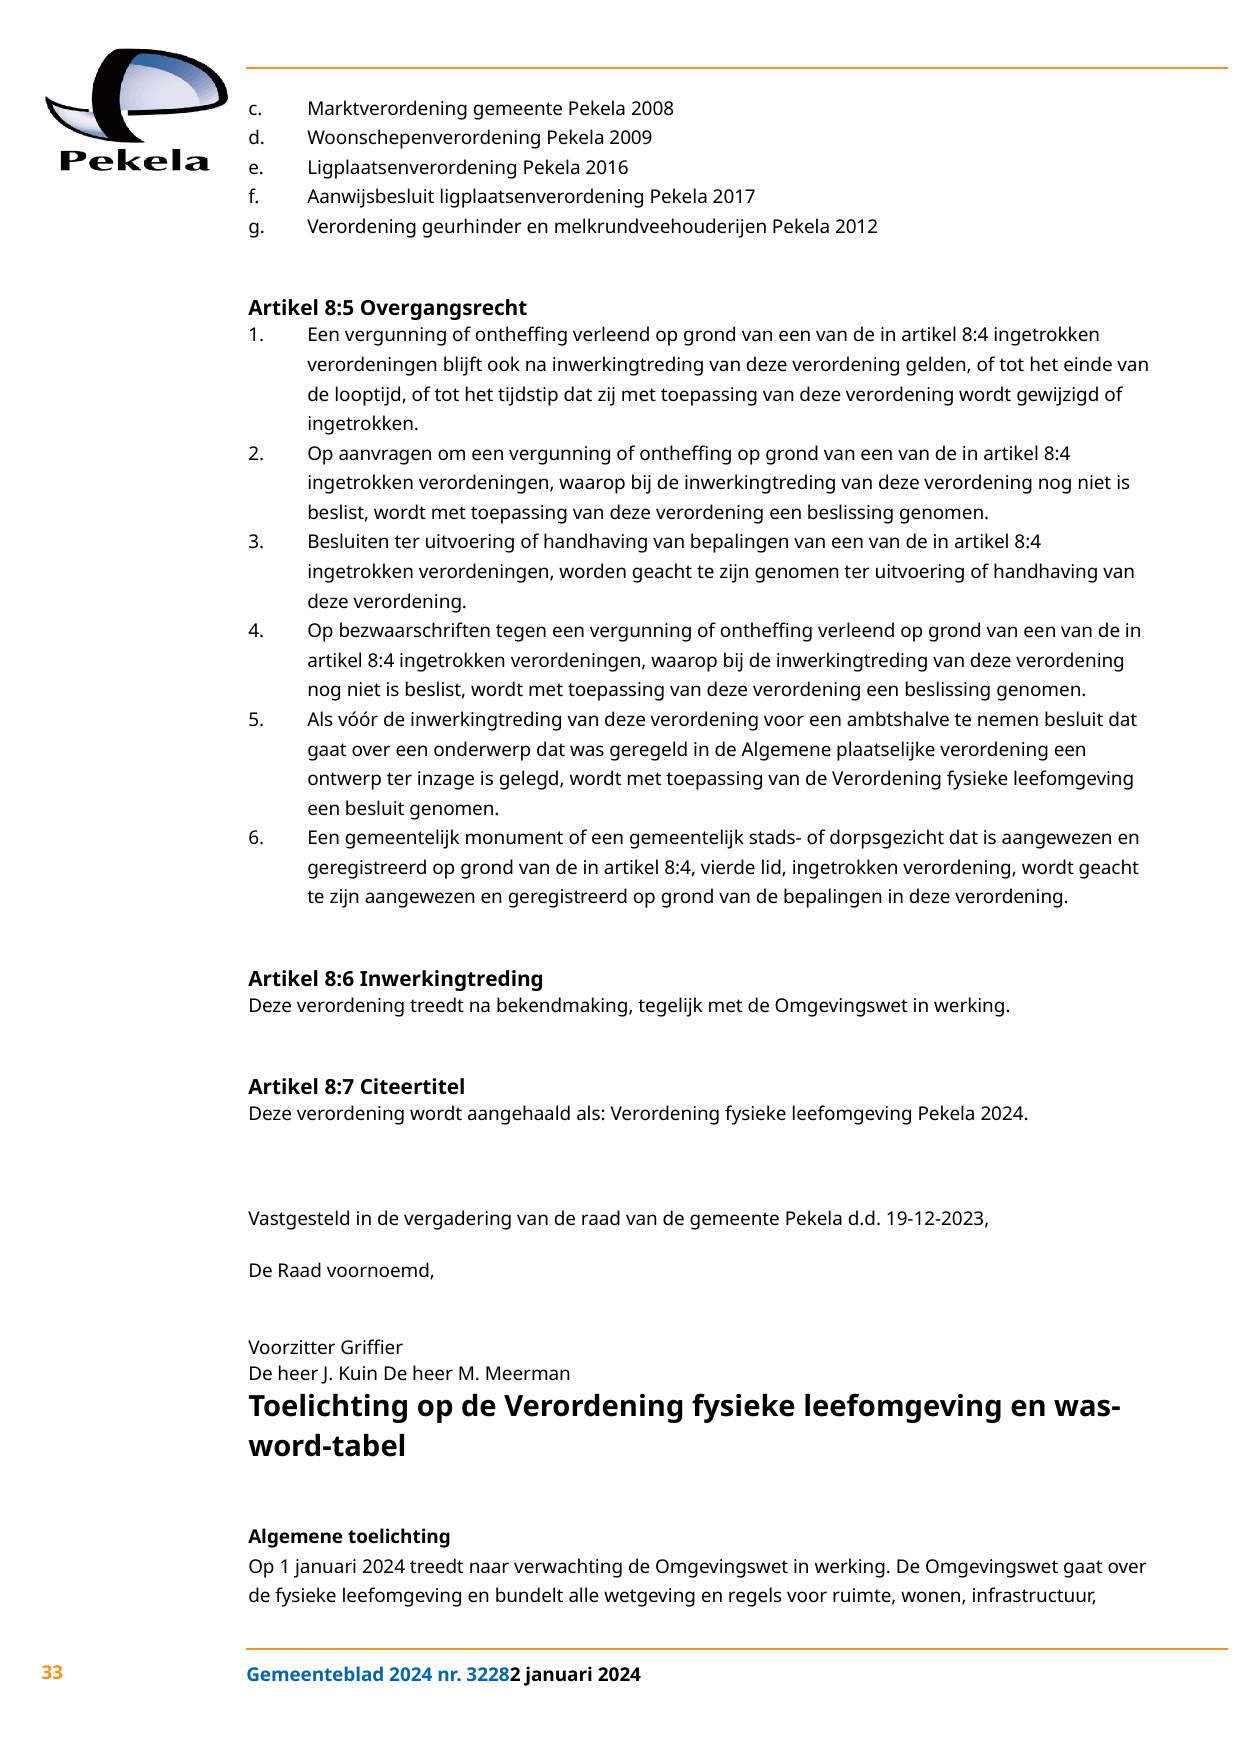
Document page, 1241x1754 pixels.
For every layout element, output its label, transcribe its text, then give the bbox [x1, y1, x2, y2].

list Marktverordening gemeente Pekela 2008 [248, 95, 1152, 121]
text Voorzitter Griffier [248, 1334, 1152, 1360]
text De Raad voornoemd, [248, 1257, 1152, 1282]
text Op 1 januari 2024 treedt naar verwachting de Omgevingswet in werking. De Omgevingswet gaat over de fysieke leefomgeving en bundelt alle wetgeving en regels voor ruimte, wonen, infrastructuur, [248, 1553, 1152, 1608]
list Als vóór de inwerkingtreding van deze verordening voor een ambtshalve te nemen besluit dat gaat over een onderwerp dat was geregeld in de Algemene plaatselijke verordening een ontwerp ter inzage is gelegd, wordt met toepassing van de Verordening fysieke leefomgeving een besluit genomen. [248, 706, 1152, 821]
list Een vergunning of ontheffing verleend op grond van een van de in artikel 8:4 ingetrokken verordeningen blijft ook na inwerkingtreding van deze verordening gelden, of tot het einde van de looptijd, of tot het tijdstip dat zij met toepassing van deze verordening wordt gewijzigd of ingetrokken. [248, 322, 1152, 436]
list Aanwijsbesluit ligplaatsenverordening Pekela 2017 [248, 183, 1152, 209]
text Algemene toelichting [248, 1523, 1152, 1549]
text Deze verordening wordt aangehaald als: Verordening fysieke leefomgeving Pekela 2024. [248, 1101, 1152, 1126]
text Artikel 8:7 Citeertitel [248, 1072, 1152, 1101]
text Artikel 8:5 Overgangsrecht [248, 293, 1152, 322]
text Toelichting op de Verordening fysieke leefomgeving en was-word-tabel [248, 1385, 1152, 1465]
list Woonschepenverordening Pekela 2009 [248, 124, 1152, 150]
list Besluiten ter uitvoering of handhaving van bepalingen van een van de in artikel 8:4 ingetrokken verordeningen, worden geacht te zijn genomen ter uitvoering of handhaving van deze verordening. [248, 529, 1152, 613]
text Artikel 8:6 Inwerkingtreding [248, 964, 1152, 992]
list Ligplaatsenverordening Pekela 2016 [248, 154, 1152, 180]
text Vastgesteld in de vergadering van de raad van de gemeente Pekela d.d. 19-12-2023, [248, 1205, 1152, 1231]
list Een gemeentelijk monument of een gemeentelijk stads- of dorpsgezicht dat is aangewezen en geregistreerd op grond van de in artikel 8:4, vierde lid, ingetrokken verordening, wordt geacht te zijn aangewezen en geregistreerd op grond van de bepalingen in deze verordening. [248, 824, 1152, 909]
list Verordening geurhinder en melkrundveehouderijen Pekela 2012 [248, 213, 1152, 239]
list Op aanvragen om een vergunning of ontheffing op grond van een van de in artikel 8:4 ingetrokken verordeningen, waarop bij de inwerkingtreding van deze verordening nog niet is beslist, wordt met toepassing van deze verordening een beslissing genomen. [248, 440, 1152, 525]
text Deze verordening treedt na bekendmaking, tegelijk met de Omgevingswet in werking. [248, 992, 1152, 1018]
list Op bezwaarschriften tegen een vergunning of ontheffing verleend op grond van een van de in artikel 8:4 ingetrokken verordeningen, waarop bij de inwerkingtreding van deze verordening nog niet is beslist, wordt met toepassing van deze verordening een beslissing genomen. [248, 617, 1152, 702]
text De heer J. Kuin De heer M. Meerman [248, 1360, 1152, 1385]
picture [41, 47, 231, 172]
